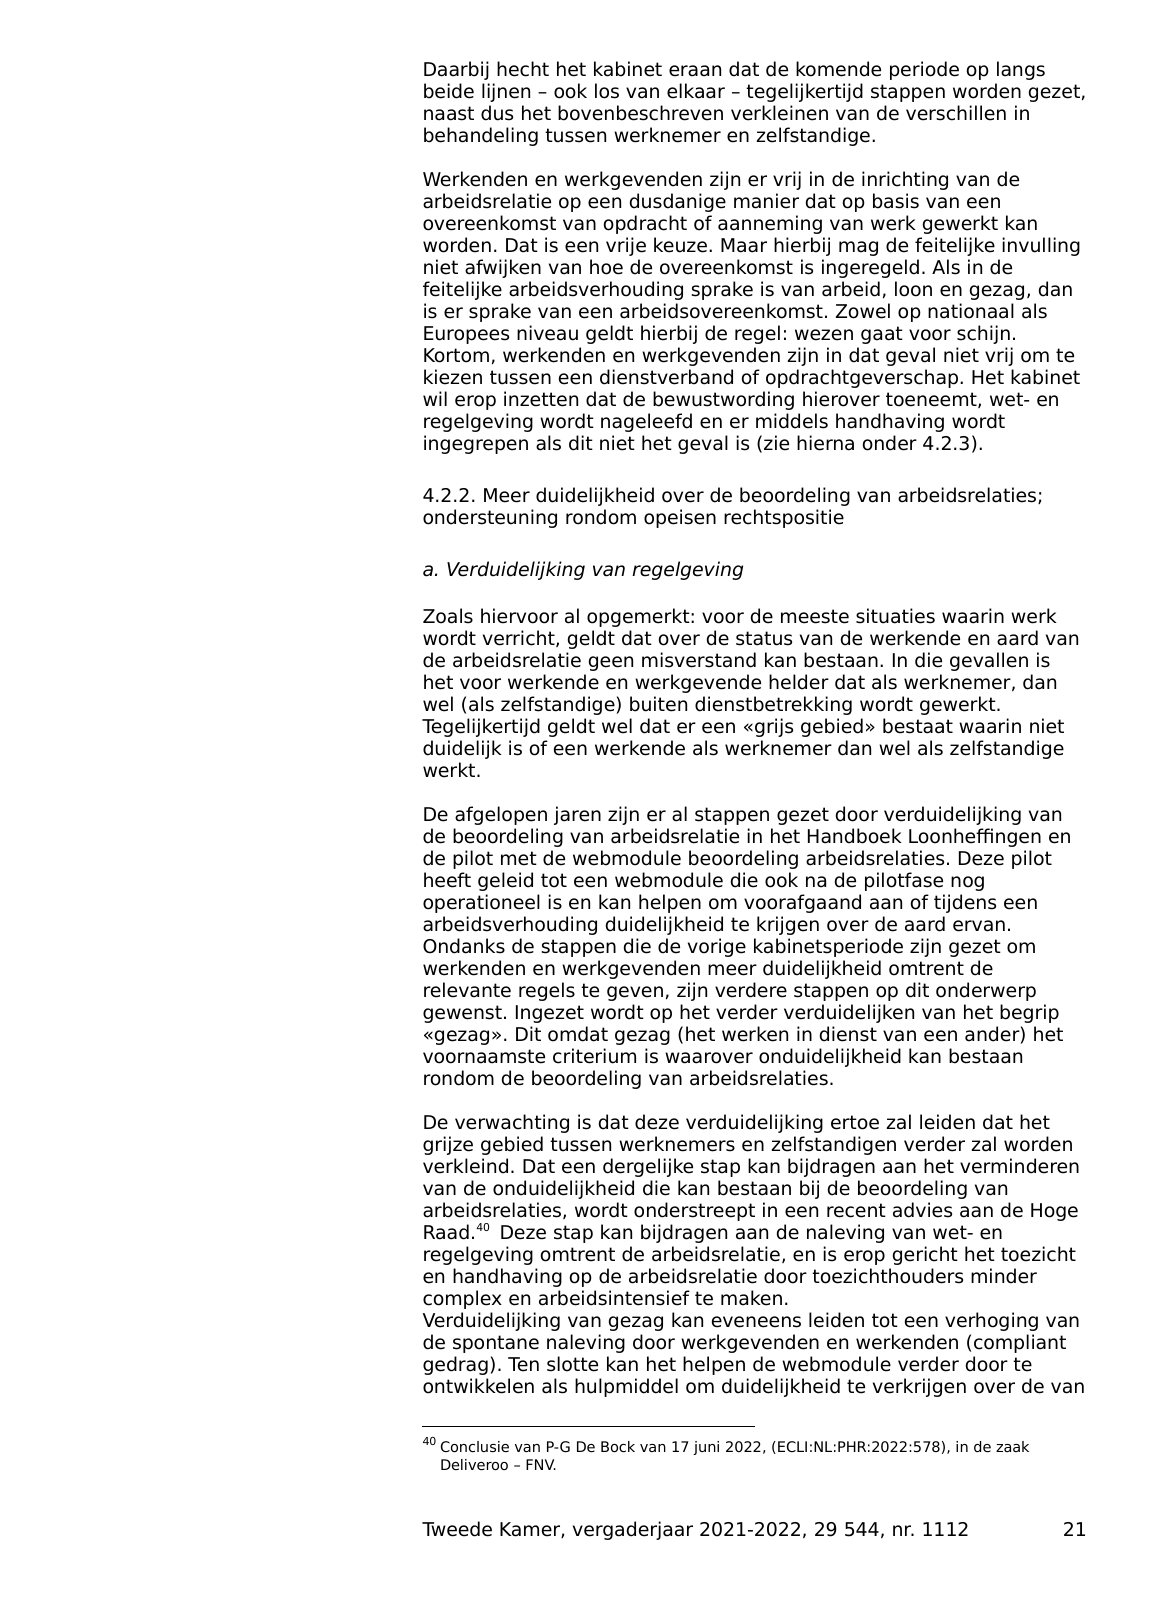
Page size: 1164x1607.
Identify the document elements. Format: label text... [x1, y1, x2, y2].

text Verduidelijking van gezag kan eveneens leiden tot een verhoging van de spontane naleving door werkgevenden en werkenden (compliant gedrag). Ten slotte kan het helpen de webmodule verder door te ontwikkelen als hulpmiddel om duidelijkheid te verkrijgen over de van [422, 1309, 1087, 1397]
text De afgelopen jaren zijn er al stappen gezet door verduidelijking van de beoordeling van arbeidsrelatie in het Handboek Loonheffingen en de pilot met de webmodule beoordeling arbeidsrelaties. Deze pilot heeft geleid tot een webmodule die ook na de pilotfase nog operationeel is en kan helpen om voorafgaand aan of tijdens een arbeidsverhouding duidelijkheid te krijgen over de aard ervan. [422, 804, 1087, 936]
subtitle a. Verduidelijking van regelgeving [422, 559, 1087, 581]
text Daarbij hecht het kabinet eraan dat de komende periode op langs beide lijnen – ook los van elkaar – tegelijkertijd stappen worden gezet, naast dus het bovenbeschreven verkleinen van de verschillen in behandeling tussen werknemer en zelfstandige. [422, 59, 1087, 147]
text Werkenden en werkgevenden zijn er vrij in de inrichting van de arbeidsrelatie op een dusdanige manier dat op basis van een overeenkomst van opdracht of aanneming van werk gewerkt kan worden. Dat is een vrije keuze. Maar hierbij mag de feitelijke invulling niet afwijken van hoe de overeenkomst is ingeregeld. Als in de feitelijke arbeidsverhouding sprake is van arbeid, loon en gezag, dan is er sprake van een arbeidsovereenkomst. Zowel op nationaal als Europees niveau geldt hierbij de regel: wezen gaat voor schijn. Kortom, werkenden en werkgevenden zijn in dat geval niet vrij om te kiezen tussen een dienstverband of opdrachtgeverschap. Het kabinet wil erop inzetten dat de bewustwording hierover toeneemt, wet- en regelgeving wordt nageleefd en er middels handhaving wordt ingegrepen als dit niet het geval is (zie hierna onder 4.2.3). [422, 169, 1087, 455]
text De verwachting is dat deze verduidelijking ertoe zal leiden dat het grijze gebied tussen werknemers en zelfstandigen verder zal worden verkleind. Dat een dergelijke stap kan bijdragen aan het verminderen van de onduidelijkheid die kan bestaan bij de beoordeling van arbeidsrelaties, wordt onderstreept in een recent advies aan de Hoge Raad. Deze stap kan bijdragen aan de naleving van wet- en regelgeving omtrent de arbeidsrelatie, en is erop gericht het toezicht en handhaving op de arbeidsrelatie door toezichthouders minder complex en arbeidsintensief te maken. [422, 1112, 1087, 1309]
text Ondanks de stappen die de vorige kabinetsperiode zijn gezet om werkenden en werkgevenden meer duidelijkheid omtrent de relevante regels te geven, zijn verdere stappen op dit onderwerp gewenst. Ingezet wordt op het verder verduidelijken van het begrip «gezag». Dit omdat gezag (het werken in dienst van een ander) het voornaamste criterium is waarover onduidelijkheid kan bestaan rondom de beoordeling van arbeidsrelaties. [422, 936, 1087, 1089]
subtitle 4.2.2. Meer duidelijkheid over de beoordeling van arbeidsrelaties; ondersteuning rondom opeisen rechtspositie [422, 485, 1087, 529]
text Zoals hiervoor al opgemerkt: voor de meeste situaties waarin werk wordt verricht, geldt dat over de status van de werkende en aard van de arbeidsrelatie geen misverstand kan bestaan. In die gevallen is het voor werkende en werkgevende helder dat als werknemer, dan wel (als zelfstandige) buiten dienstbetrekking wordt gewerkt. Tegelijkertijd geldt wel dat er een «grijs gebied» bestaat waarin niet duidelijk is of een werkende als werknemer dan wel als zelfstandige werkt. [422, 606, 1087, 782]
text Conclusie van P-G De Bock van 17 juni 2022, (ECLI:NL:PHR:2022:578), in de zaak Deliveroo – FNV. [422, 1435, 1087, 1474]
